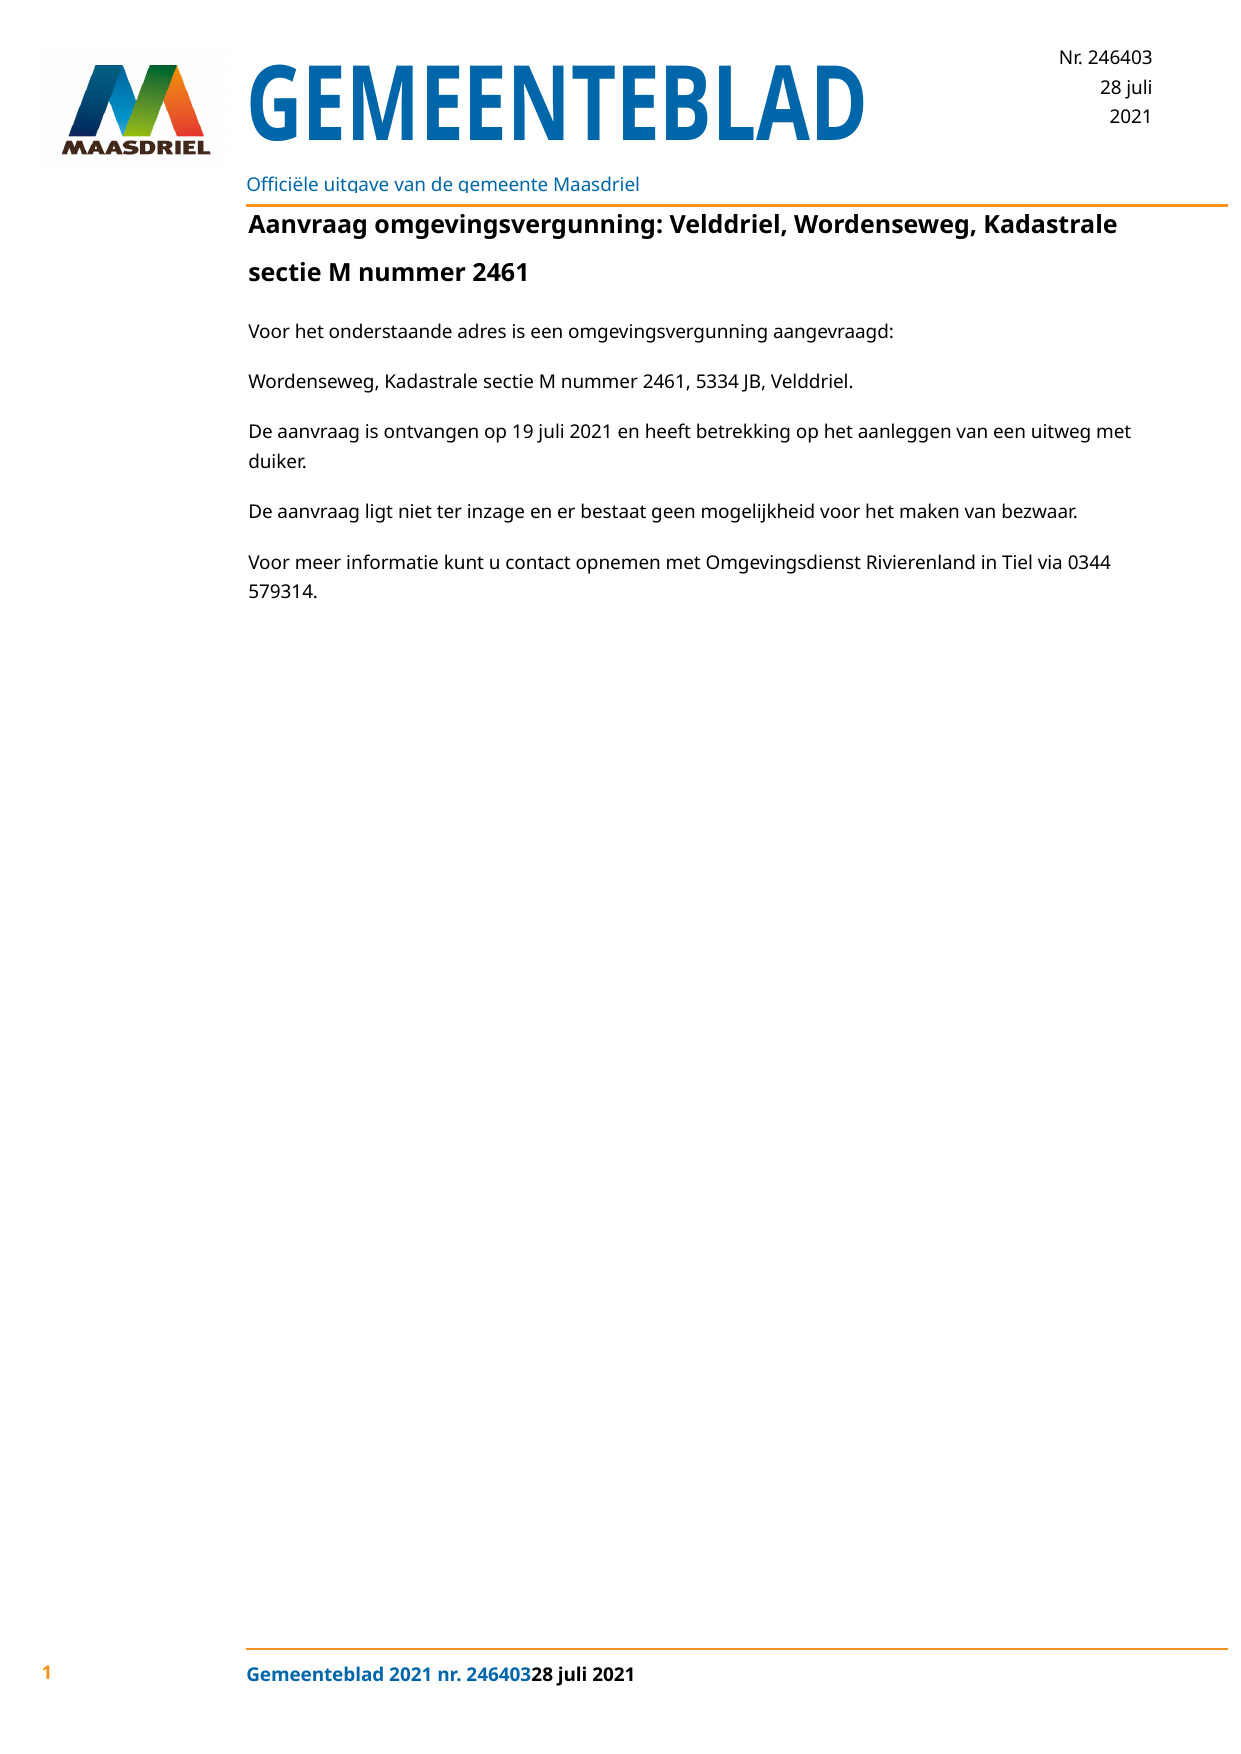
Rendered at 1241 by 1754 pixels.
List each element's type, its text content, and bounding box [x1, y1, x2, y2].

text Wordenseweg, Kadastrale sectie M nummer 2461, 5334 JB, Velddriel. [248, 368, 1152, 394]
text De aanvraag is ontvangen op 19 juli 2021 en heeft betrekking op het aanleggen van een uitweg met duiker. [248, 419, 1152, 474]
picture [41, 47, 231, 172]
text Voor het onderstaande adres is een omgevingsvergunning aangevraagd: [248, 318, 1152, 344]
text Voor meer informatie kunt u contact opnemen met Omgevingsdienst Rivierenland in Tiel via 0344 579314. [248, 549, 1152, 604]
text De aanvraag ligt niet ter inzage en er bestaat geen mogelijkheid voor het maken van bezwaar. [248, 499, 1152, 524]
text Aanvraag omgevingsvergunning: Velddriel, Wordenseweg, Kadastrale sectie M nummer 2461 [248, 207, 1152, 288]
